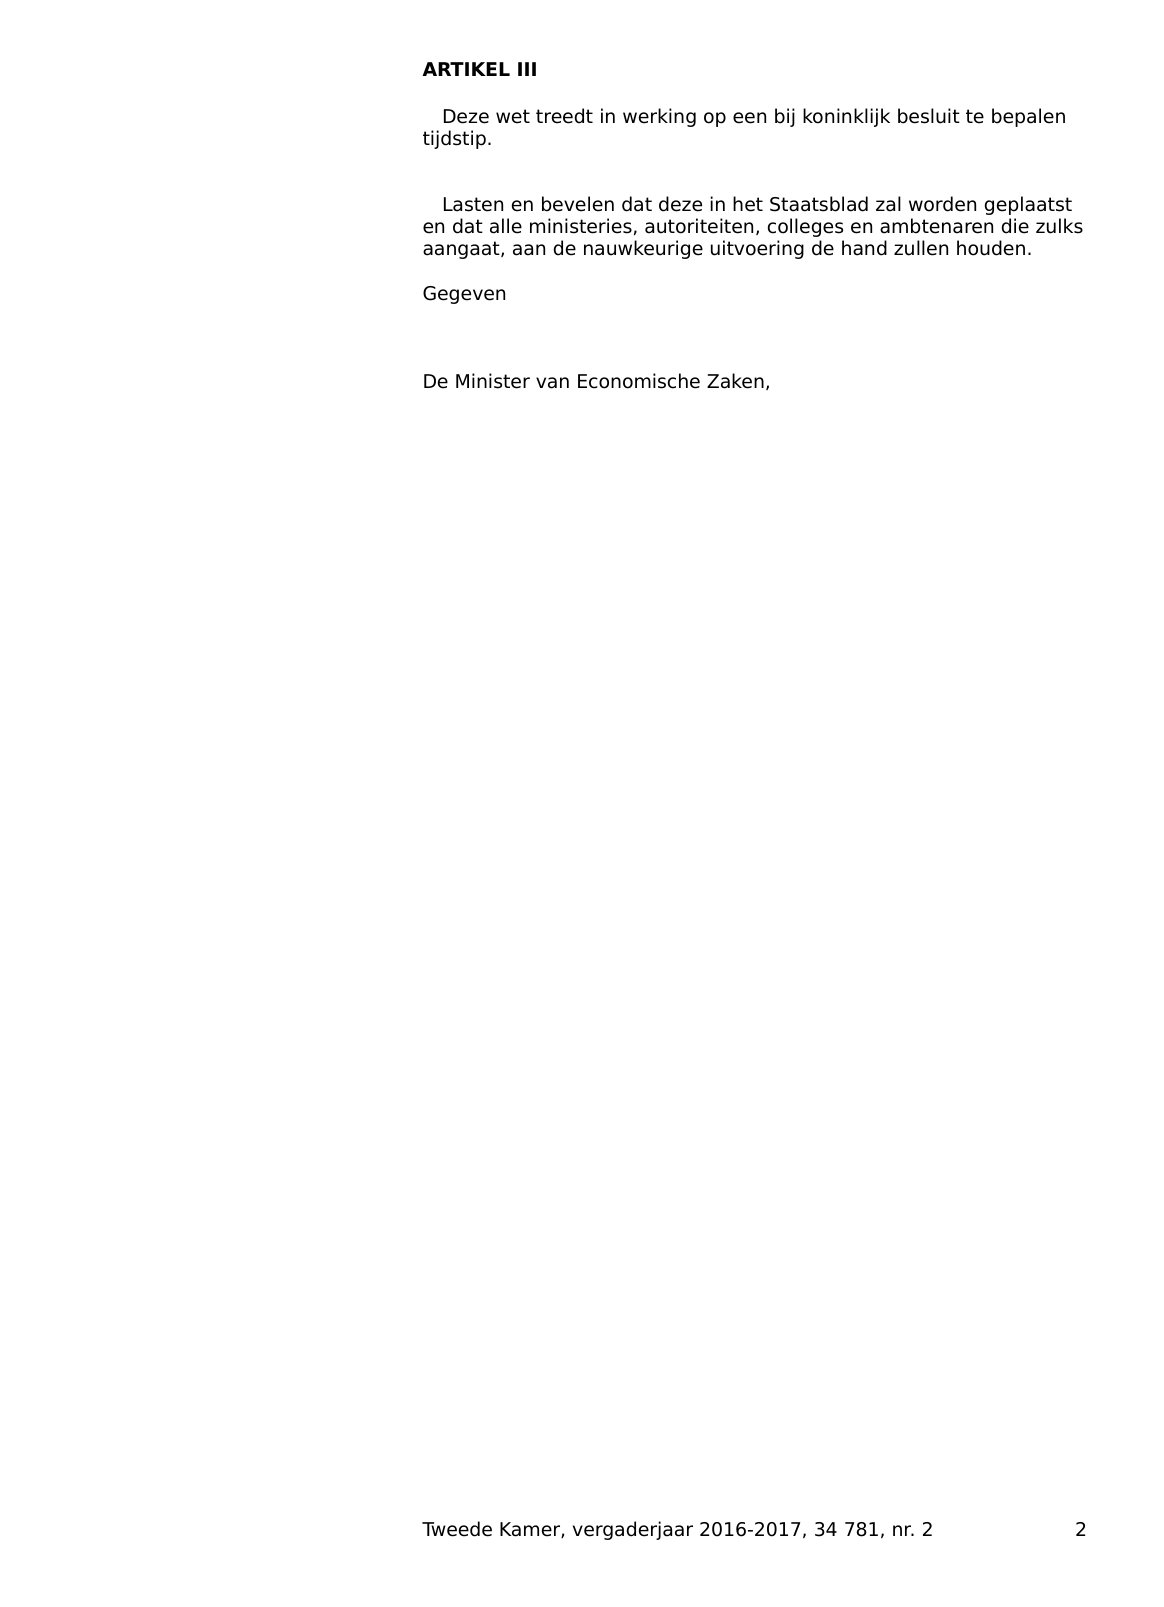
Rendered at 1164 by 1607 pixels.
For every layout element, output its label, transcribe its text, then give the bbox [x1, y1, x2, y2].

text Lasten en bevelen dat deze in het Staatsblad zal worden geplaatst en dat alle ministeries, autoriteiten, colleges en ambtenaren die zulks aangaat, aan de nauwkeurige uitvoering de hand zullen houden. [422, 194, 1087, 260]
subtitle ARTIKEL III [422, 59, 1087, 81]
text Deze wet treedt in werking op een bij koninklijk besluit te bepalen tijdstip. [422, 106, 1087, 150]
text Gegeven [422, 282, 1087, 304]
text De Minister van Economische Zaken, [422, 371, 1087, 393]
